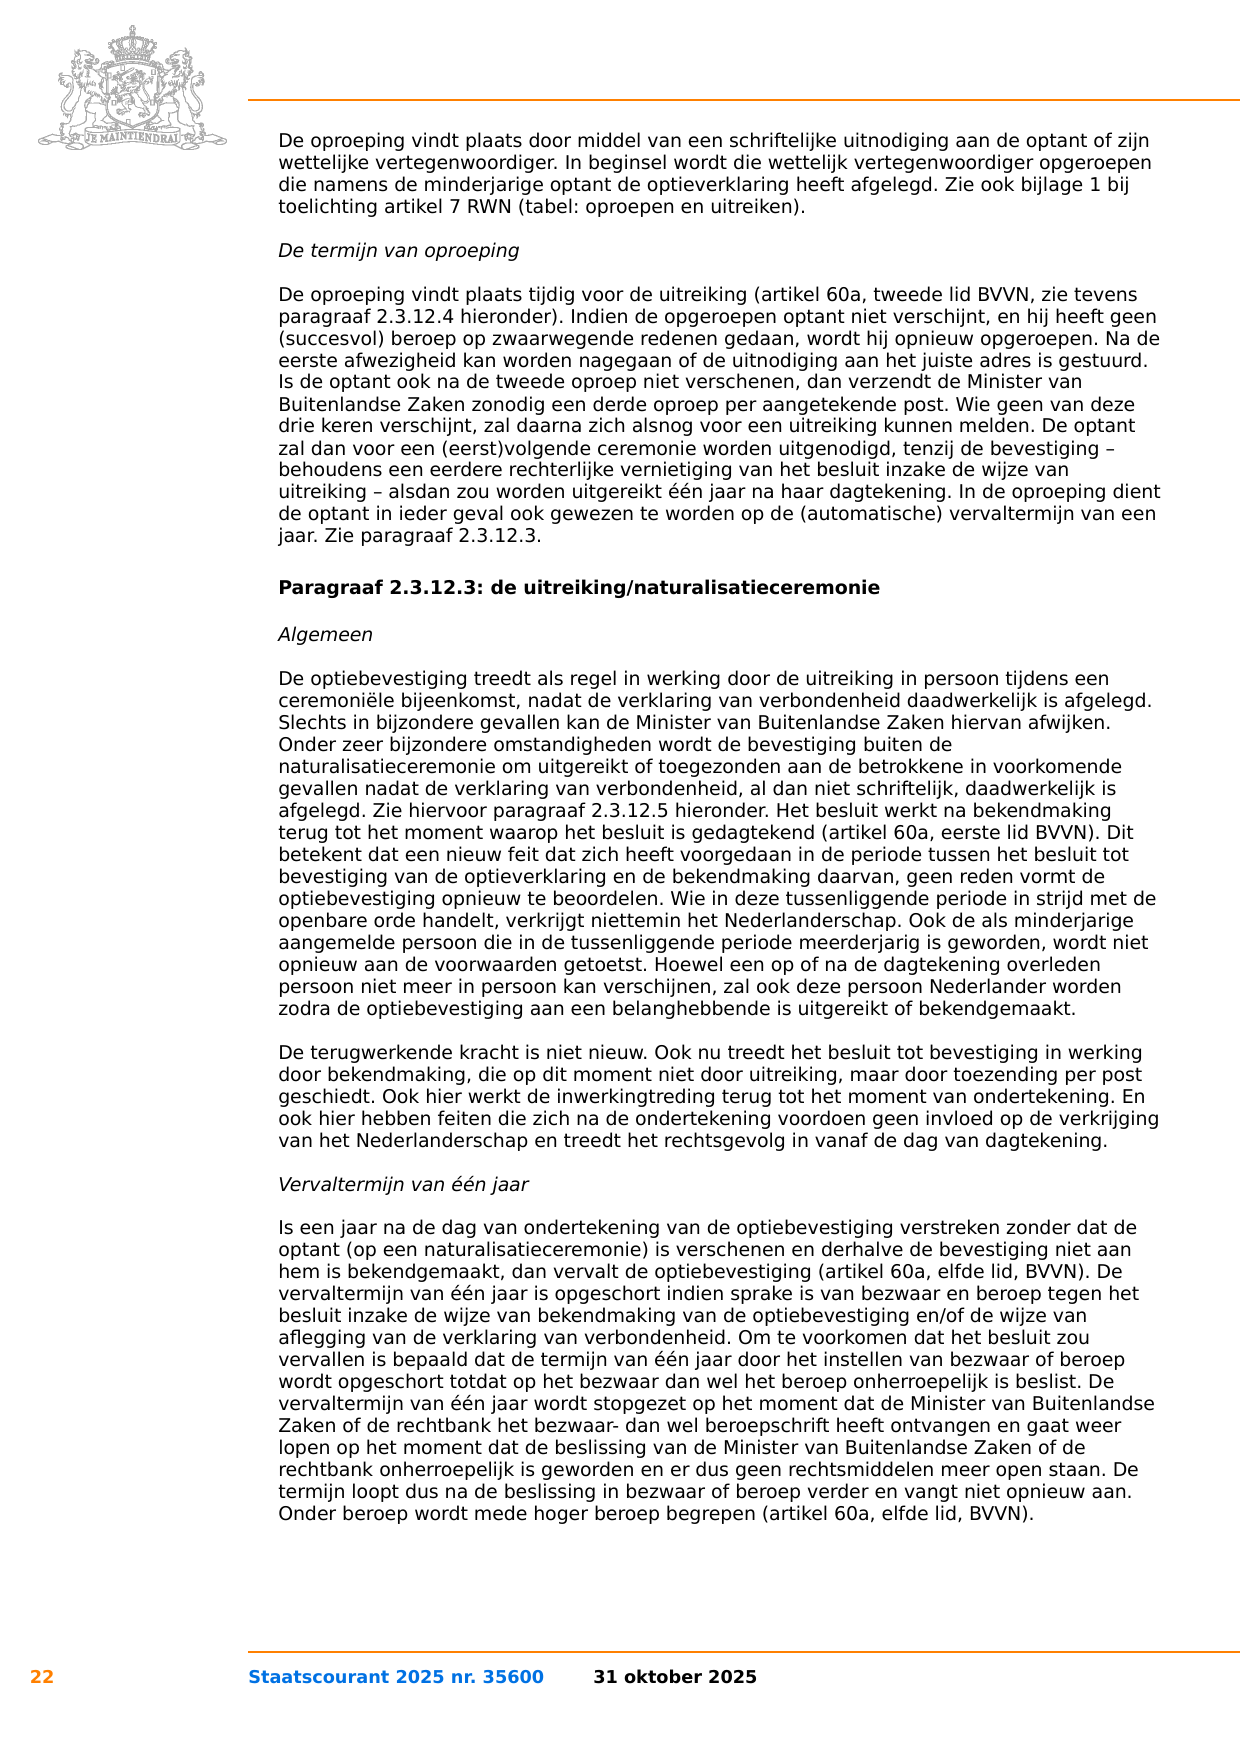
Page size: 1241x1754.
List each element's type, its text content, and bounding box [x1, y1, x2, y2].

subtitle Paragraaf 2.3.12.3: de uitreiking/naturalisatieceremonie [278, 577, 1163, 599]
picture [38, 25, 227, 150]
subtitle De termijn van oproeping [278, 240, 1163, 262]
text De terugwerkende kracht is niet nieuw. Ook nu treedt het besluit tot bevestiging in werking door bekendmaking, die op dit moment niet door uitreiking, maar door toezending per post geschiedt. Ook hier werkt de inwerkingtreding terug tot het moment van ondertekening. En ook hier hebben feiten die zich na de ondertekening voordoen geen invloed op de verkrijging van het Nederlanderschap en treedt het rechtsgevolg in vanaf de dag van dagtekening. [278, 1042, 1163, 1152]
subtitle Vervaltermijn van één jaar [278, 1173, 1163, 1195]
text De optiebevestiging treedt als regel in werking door de uitreiking in persoon tijdens een ceremoniële bijeenkomst, nadat de verklaring van verbondenheid daadwerkelijk is afgelegd. Slechts in bijzondere gevallen kan de Minister van Buitenlandse Zaken hiervan afwijken. Onder zeer bijzondere omstandigheden wordt de bevestiging buiten de naturalisatieceremonie om uitgereikt of toegezonden aan de betrokkene in voorkomende gevallen nadat de verklaring van verbondenheid, al dan niet schriftelijk, daadwerkelijk is afgelegd. Zie hiervoor paragraaf 2.3.12.5 hieronder. Het besluit werkt na bekendmaking terug tot het moment waarop het besluit is gedagtekend (artikel 60a, eerste lid BVVN). Dit betekent dat een nieuw feit dat zich heeft voorgedaan in de periode tussen het besluit tot bevestiging van de optieverklaring en de bekendmaking daarvan, geen reden vormt de optiebevestiging opnieuw te beoordelen. Wie in deze tussenliggende periode in strijd met de openbare orde handelt, verkrijgt niettemin het Nederlanderschap. Ook de als minderjarige aangemelde persoon die in de tussenliggende periode meerderjarig is geworden, wordt niet opnieuw aan de voorwaarden getoetst. Hoewel een op of na de dagtekening overleden persoon niet meer in persoon kan verschijnen, zal ook deze persoon Nederlander worden zodra de optiebevestiging aan een belanghebbende is uitgereikt of bekendgemaakt. [278, 668, 1163, 1020]
subtitle Algemeen [278, 624, 1163, 646]
text De oproeping vindt plaats tijdig voor de uitreiking (artikel 60a, tweede lid BVVN, zie tevens paragraaf 2.3.12.4 hieronder). Indien de opgeroepen optant niet verschijnt, en hij heeft geen (succesvol) beroep op zwaarwegende redenen gedaan, wordt hij opnieuw opgeroepen. Na de eerste afwezigheid kan worden nagegaan of de uitnodiging aan het juiste adres is gestuurd. Is de optant ook na de tweede oproep niet verschenen, dan verzendt de Minister van Buitenlandse Zaken zonodig een derde oproep per aangetekende post. Wie geen van deze drie keren verschijnt, zal daarna zich alsnog voor een uitreiking kunnen melden. De optant zal dan voor een (eerst)volgende ceremonie worden uitgenodigd, tenzij de bevestiging – behoudens een eerdere rechterlijke vernietiging van het besluit inzake de wijze van uitreiking – alsdan zou worden uitgereikt één jaar na haar dagtekening. In de oproeping dient de optant in ieder geval ook gewezen te worden op de (automatische) vervaltermijn van een jaar. Zie paragraaf 2.3.12.3. [278, 283, 1163, 547]
text Is een jaar na de dag van ondertekening van de optiebevestiging verstreken zonder dat de optant (op een naturalisatieceremonie) is verschenen en derhalve de bevestiging niet aan hem is bekendgemaakt, dan vervalt de optiebevestiging (artikel 60a, elfde lid, BVVN). De vervaltermijn van één jaar is opgeschort indien sprake is van bezwaar en beroep tegen het besluit inzake de wijze van bekendmaking van de optiebevestiging en/of de wijze van aflegging van de verklaring van verbondenheid. Om te voorkomen dat het besluit zou vervallen is bepaald dat de termijn van één jaar door het instellen van bezwaar of beroep wordt opgeschort totdat op het bezwaar dan wel het beroep onherroepelijk is beslist. De vervaltermijn van één jaar wordt stopgezet op het moment dat de Minister van Buitenlandse Zaken of de rechtbank het bezwaar- dan wel beroepschrift heeft ontvangen en gaat weer lopen op het moment dat de beslissing van de Minister van Buitenlandse Zaken of de rechtbank onherroepelijk is geworden en er dus geen rechtsmiddelen meer open staan. De termijn loopt dus na de beslissing in bezwaar of beroep verder en vangt niet opnieuw aan. Onder beroep wordt mede hoger beroep begrepen (artikel 60a, elfde lid, BVVN). [278, 1217, 1163, 1525]
text De oproeping vindt plaats door middel van een schriftelijke uitnodiging aan de optant of zijn wettelijke vertegenwoordiger. In beginsel wordt die wettelijk vertegenwoordiger opgeroepen die namens de minderjarige optant de optieverklaring heeft afgelegd. Zie ook bijlage 1 bij toelichting artikel 7 RWN (tabel: oproepen en uitreiken). [278, 130, 1163, 218]
